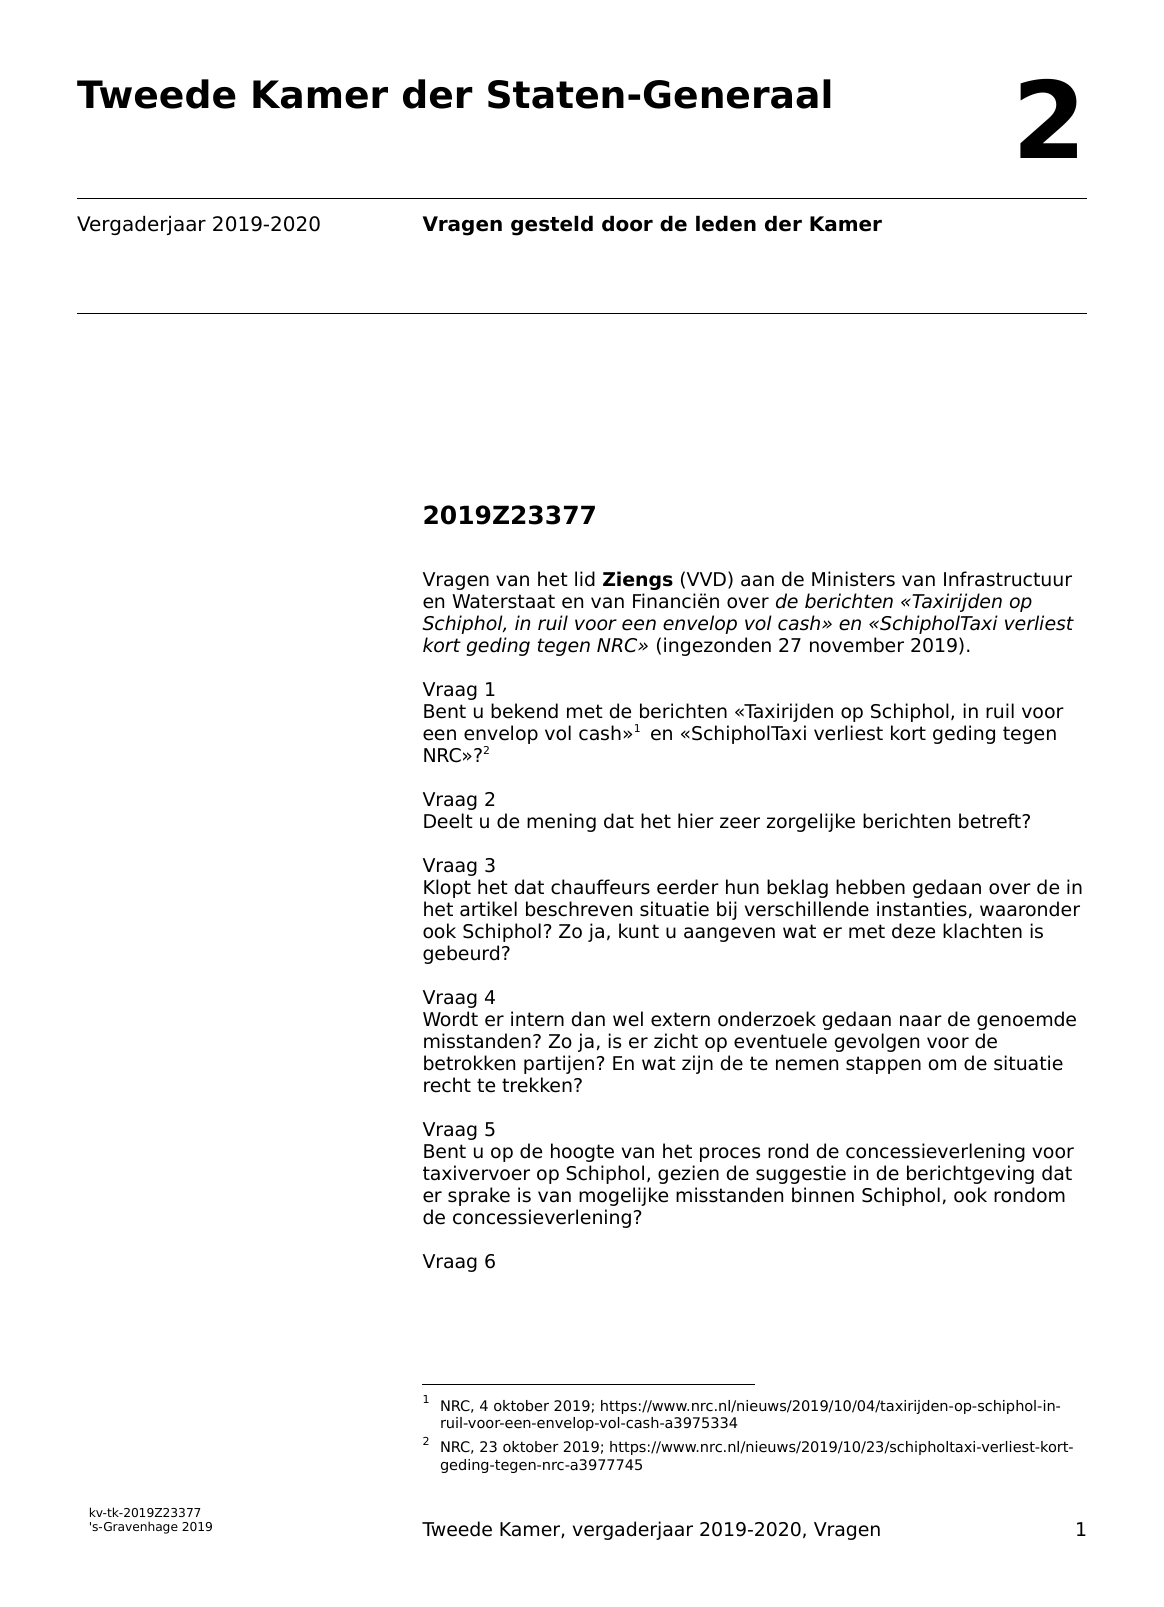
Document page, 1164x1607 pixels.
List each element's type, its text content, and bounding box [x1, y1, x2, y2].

text Klopt het dat chauffeurs eerder hun beklag hebben gedaan over de in het artikel beschreven situatie bij verschillende instanties, waaronder ook Schiphol? Zo ja, kunt u aangeven wat er met deze klachten is gebeurd? [422, 877, 1087, 965]
text kv-tk-2019Z23377 [88, 1506, 323, 1520]
text Wordt er intern dan wel extern onderzoek gedaan naar de genoemde misstanden? Zo ja, is er zicht op eventuele gevolgen voor de betrokken partijen? En wat zijn de te nemen stappen om de situatie recht te trekken? [422, 1009, 1087, 1097]
text 's-Gravenhage 2019 [88, 1520, 323, 1534]
table_cell Vragen gesteld door de leden der Kamer [422, 199, 1087, 313]
table_header 2 [886, 59, 1087, 198]
text Vraag 5 [422, 1119, 1087, 1141]
table_cell Vergaderjaar 2019-2020 [77, 199, 422, 313]
text Vraag 3 [422, 855, 1087, 877]
text Vragen van het lid Ziengs (VVD) aan de Ministers van Infrastructuur en Waterstaat en van Financiën over de berichten «Taxirijden op Schiphol, in ruil voor een envelop vol cash» en «SchipholTaxi verliest kort geding tegen NRC» (ingezonden 27 november 2019). [422, 569, 1087, 657]
text Vraag 1 [422, 679, 1087, 701]
text Bent u bekend met de berichten «Taxirijden op Schiphol, in ruil voor een envelop vol cash» en «SchipholTaxi verliest kort geding tegen NRC»? [422, 701, 1087, 767]
text Bent u op de hoogte van het proces rond de concessieverlening voor taxivervoer op Schiphol, gezien de suggestie in de berichtgeving dat er sprake is van mogelijke misstanden binnen Schiphol, ook rondom de concessieverlening? [422, 1141, 1087, 1229]
text Deelt u de mening dat het hier zeer zorgelijke berichten betreft? [422, 811, 1087, 833]
table_header Tweede Kamer der Staten-Generaal [77, 59, 886, 198]
text NRC, 4 oktober 2019; https://www.nrc.nl/nieuws/2019/10/04/taxirijden-op-schiphol-in-ruil-voor-een-envelop-vol-cash-a3975334 [422, 1393, 1087, 1432]
text Vraag 2 [422, 789, 1087, 811]
text Vraag 4 [422, 987, 1087, 1009]
text NRC, 23 oktober 2019; https://www.nrc.nl/nieuws/2019/10/23/schipholtaxi-verliest-kort-geding-tegen-nrc-a3977745 [422, 1435, 1087, 1474]
text Vraag 6 [422, 1251, 1087, 1273]
text 2019Z23377 [422, 501, 1087, 531]
